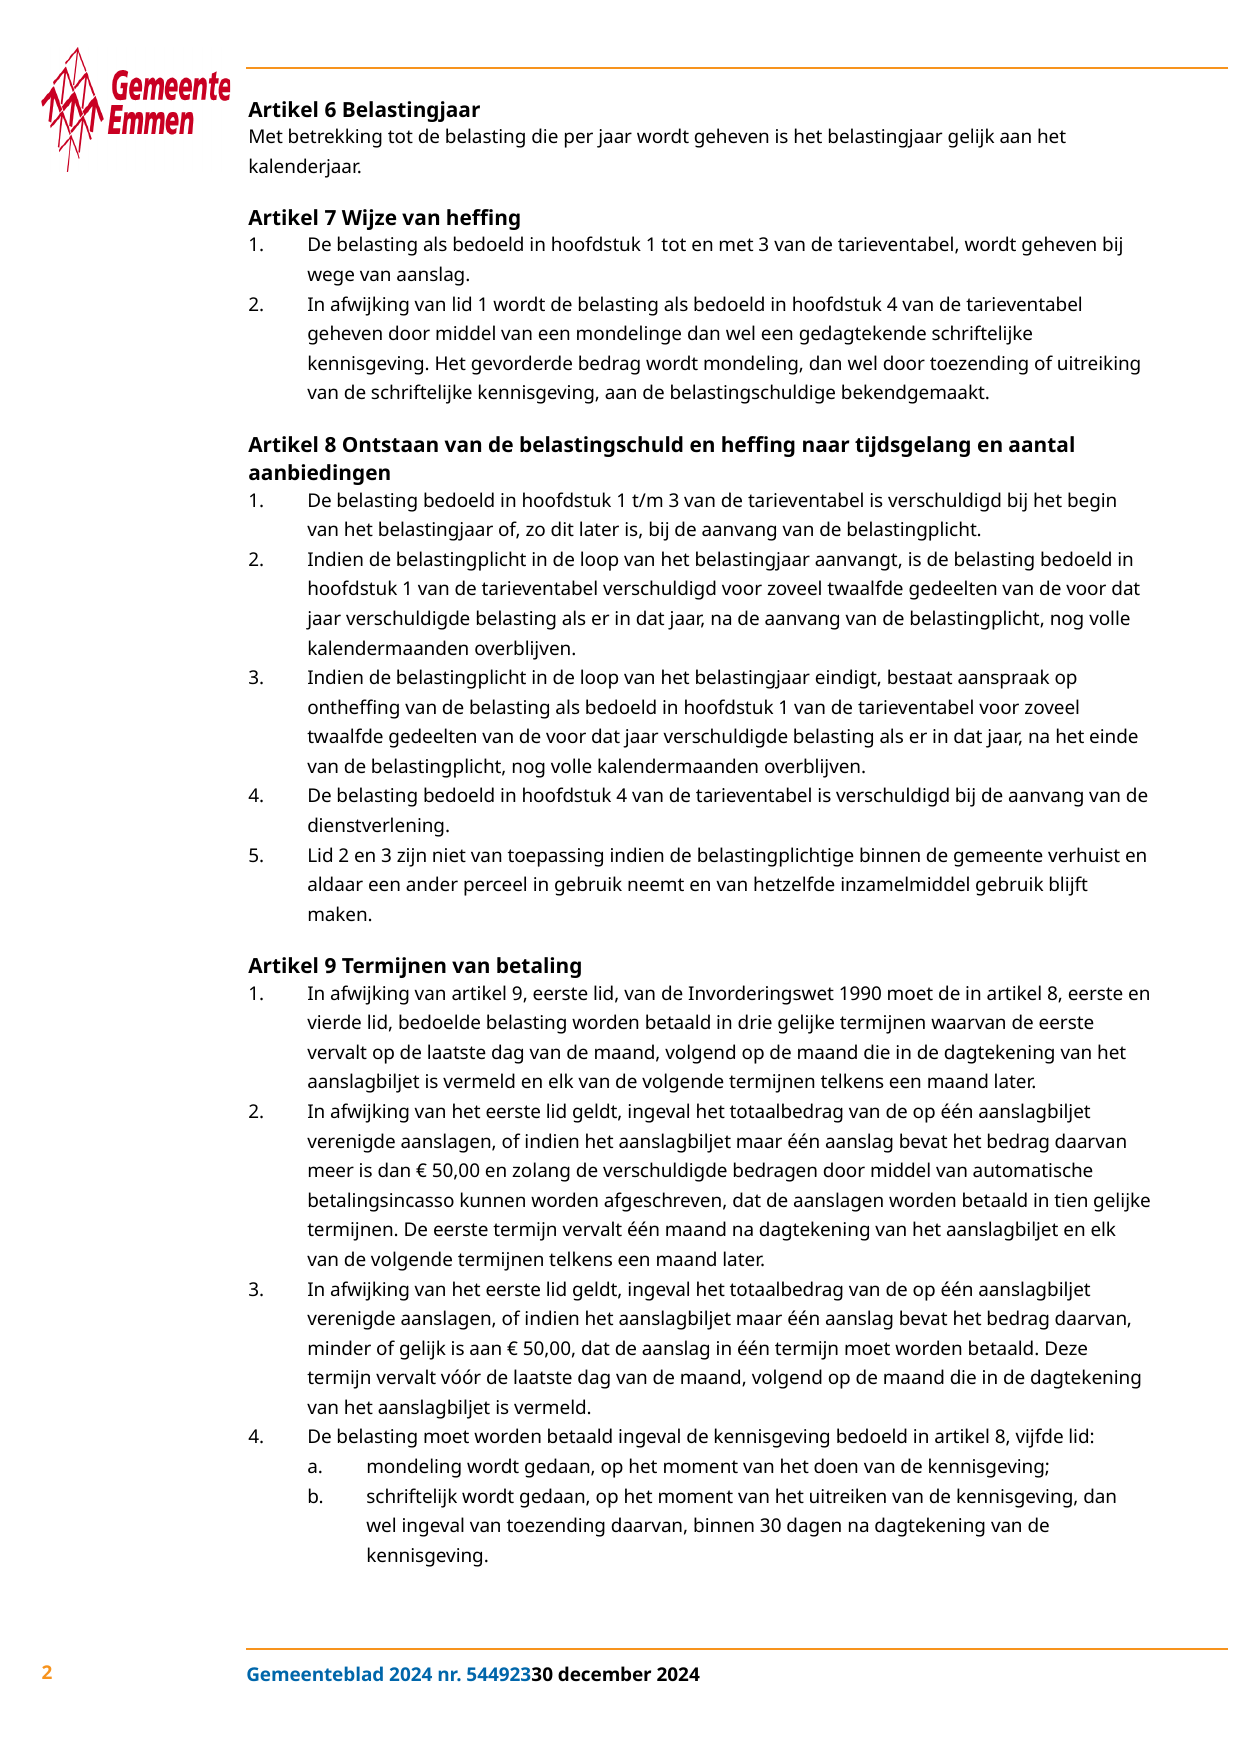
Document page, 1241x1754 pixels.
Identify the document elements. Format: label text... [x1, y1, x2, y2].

text Met betrekking tot de belasting die per jaar wordt geheven is het belastingjaar gelijk aan het kalenderjaar. [248, 123, 1152, 178]
list Indien de belastingplicht in de loop van het belastingjaar eindigt, bestaat aanspraak op ontheffing van de belasting als bedoeld in hoofdstuk 1 van de tarieventabel voor zoveel twaalfde gedeelten van de voor dat jaar verschuldigde belasting als er in dat jaar, na het einde van de belastingplicht, nog volle kalendermaanden overblijven. [248, 664, 1152, 779]
picture [41, 47, 231, 172]
list mondeling wordt gedaan, op het moment van het doen van de kennisgeving; [307, 1453, 1152, 1479]
list De belasting bedoeld in hoofdstuk 4 van de tarieventabel is verschuldigd bij de aanvang van de dienstverlening. [248, 783, 1152, 838]
list In afwijking van het eerste lid geldt, ingeval het totaalbedrag van de op één aanslagbiljet verenigde aanslagen, of indien het aanslagbiljet maar één aanslag bevat het bedrag daarvan meer is dan € 50,00 en zolang de verschuldigde bedragen door middel van automatische betalingsincasso kunnen worden afgeschreven, dat de aanslagen worden betaald in tien gelijke termijnen. De eerste termijn vervalt één maand na dagtekening van het aanslagbiljet en elk van de volgende termijnen telkens een maand later. [248, 1098, 1152, 1272]
text Artikel 6 Belastingjaar [248, 95, 1152, 123]
list De belasting bedoeld in hoofdstuk 1 t/m 3 van de tarieventabel is verschuldigd bij het begin van het belastingjaar of, zo dit later is, bij de aanvang van de belastingplicht. [248, 487, 1152, 542]
list De belasting moet worden betaald ingeval de kennisgeving bedoeld in artikel 8, vijfde lid: [248, 1424, 1152, 1449]
list In afwijking van het eerste lid geldt, ingeval het totaalbedrag van de op één aanslagbiljet verenigde aanslagen, of indien het aanslagbiljet maar één aanslag bevat het bedrag daarvan, minder of gelijk is aan € 50,00, dat de aanslag in één termijn moet worden betaald. Deze termijn vervalt vóór de laatste dag van de maand, volgend op de maand die in de dagtekening van het aanslagbiljet is vermeld. [248, 1276, 1152, 1420]
list Indien de belastingplicht in de loop van het belastingjaar aanvangt, is de belasting bedoeld in hoofdstuk 1 van de tarieventabel verschuldigd voor zoveel twaalfde gedeelten van de voor dat jaar verschuldigde belasting als er in dat jaar, na de aanvang van de belastingplicht, nog volle kalendermaanden overblijven. [248, 546, 1152, 661]
list Lid 2 en 3 zijn niet van toepassing indien de belastingplichtige binnen de gemeente verhuist en aldaar een ander perceel in gebruik neemt en van hetzelfde inzamelmiddel gebruik blijft maken. [248, 842, 1152, 927]
list In afwijking van artikel 9, eerste lid, van de Invorderingswet 1990 moet de in artikel 8, eerste en vierde lid, bedoelde belasting worden betaald in drie gelijke termijnen waarvan de eerste vervalt op de laatste dag van de maand, volgend op de maand die in de dagtekening van het aanslagbiljet is vermeld en elk van de volgende termijnen telkens een maand later. [248, 980, 1152, 1094]
text Artikel 8 Ontstaan van de belastingschuld en heffing naar tijdsgelang en aantal aanbiedingen [248, 430, 1152, 487]
list De belasting als bedoeld in hoofdstuk 1 tot en met 3 van de tarieventabel, wordt geheven bij wege van aanslag. [248, 232, 1152, 287]
list schriftelijk wordt gedaan, op het moment van het uitreiken van de kennisgeving, dan wel ingeval van toezending daarvan, binnen 30 dagen na dagtekening van de kennisgeving. [307, 1483, 1152, 1568]
text Artikel 9 Termijnen van betaling [248, 951, 1152, 980]
text Artikel 7 Wijze van heffing [248, 203, 1152, 232]
list In afwijking van lid 1 wordt de belasting als bedoeld in hoofdstuk 4 van de tarieventabel geheven door middel van een mondelinge dan wel een gedagtekende schriftelijke kennisgeving. Het gevorderde bedrag wordt mondeling, dan wel door toezending of uitreiking van de schriftelijke kennisgeving, aan de belastingschuldige bekendgemaakt. [248, 291, 1152, 405]
